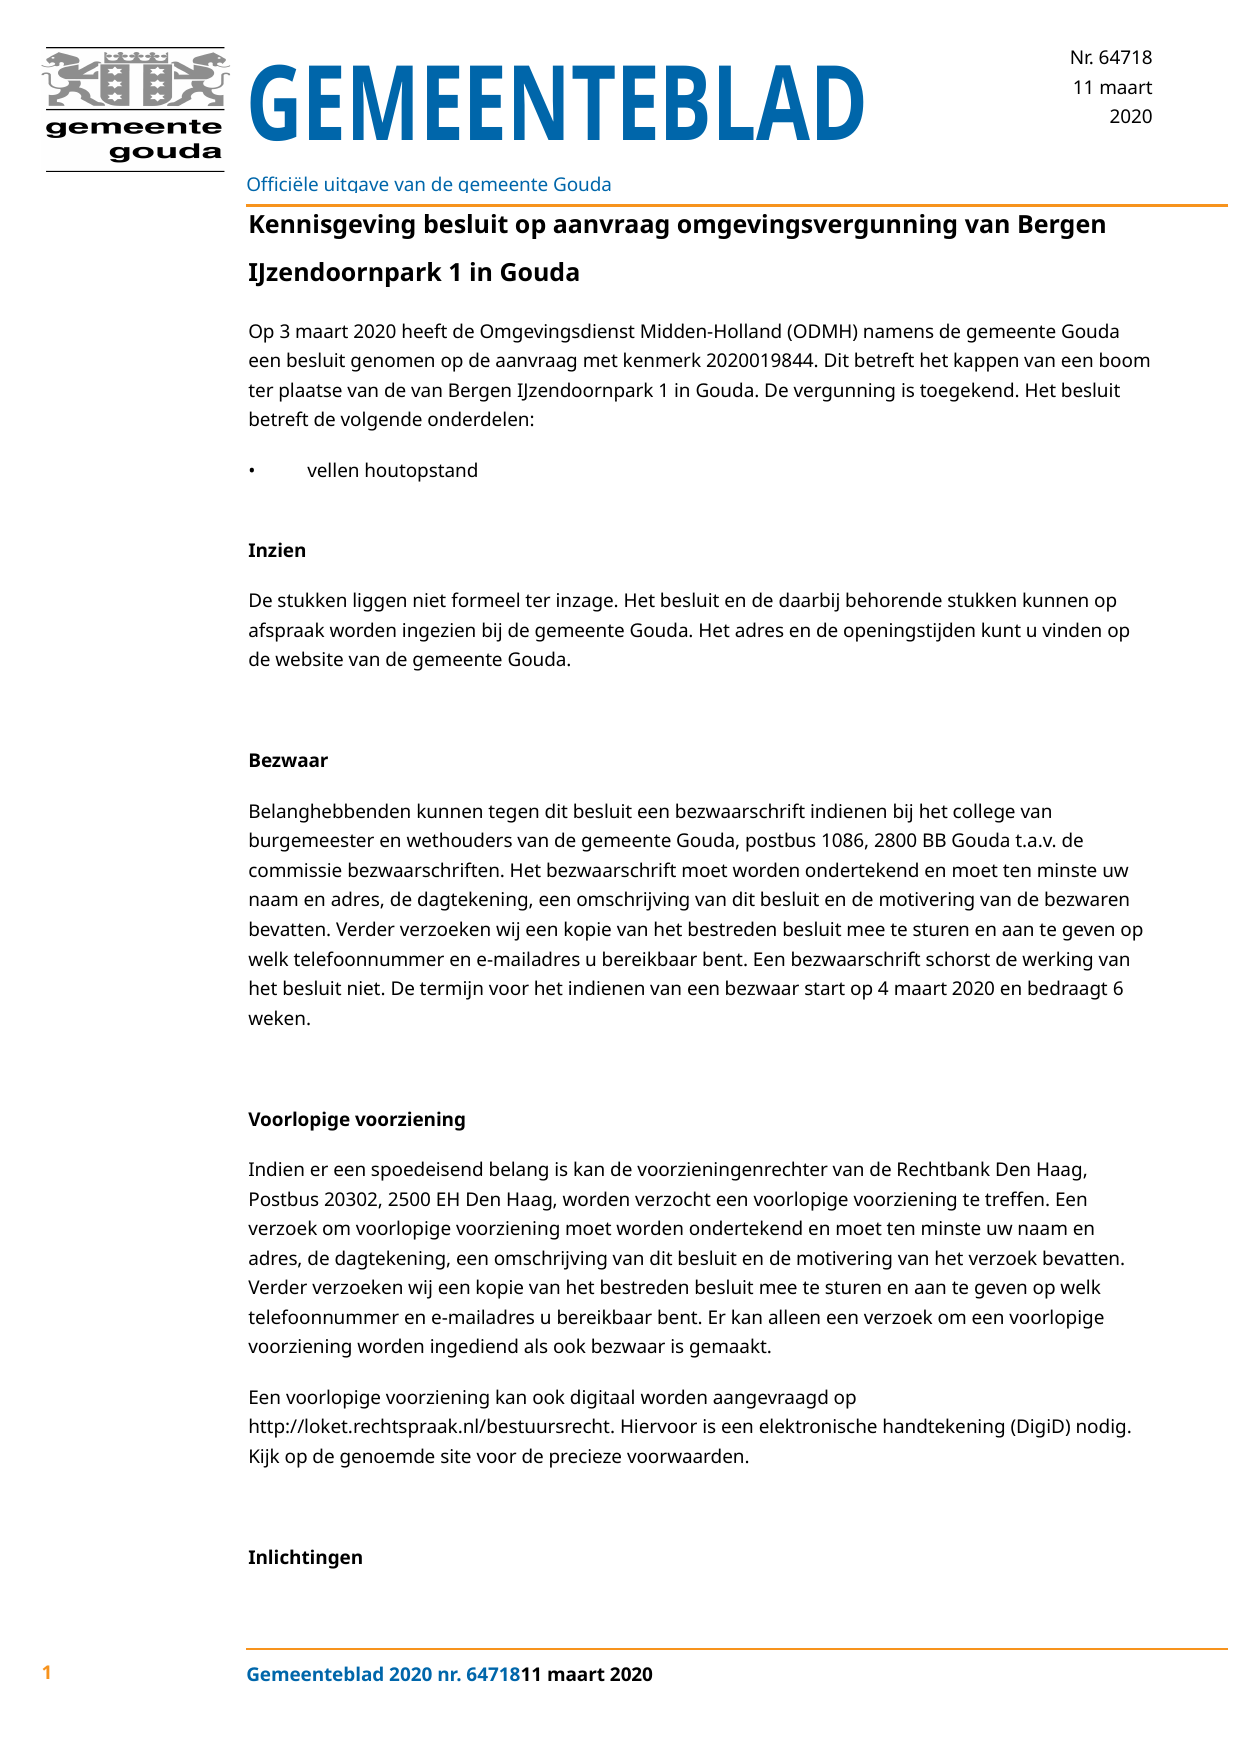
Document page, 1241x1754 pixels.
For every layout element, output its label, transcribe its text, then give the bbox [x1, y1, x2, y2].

text Indien er een spoedeisend belang is kan de voorzieningenrechter van de Rechtbank Den Haag, Postbus 20302, 2500 EH Den Haag, worden verzocht een voorlopige voorziening te treffen. Een verzoek om voorlopige voorziening moet worden ondertekend en moet ten minste uw naam en adres, de dagtekening, een omschrijving van dit besluit en de motivering van het verzoek bevatten. Verder verzoeken wij een kopie van het bestreden besluit mee te sturen en aan te geven op welk telefoonnummer en e-mailadres u bereikbaar bent. Er kan alleen een verzoek om een voorlopige voorziening worden ingediend als ook bezwaar is gemaakt. [248, 1156, 1152, 1359]
text De stukken liggen niet formeel ter inzage. Het besluit en de daarbij behorende stukken kunnen op afspraak worden ingezien bij de gemeente Gouda. Het adres en de openingstijden kunt u vinden op de website van de gemeente Gouda. [248, 587, 1152, 672]
text Op 3 maart 2020 heeft de Omgevingsdienst Midden-Holland (ODMH) namens de gemeente Gouda een besluit genomen op de aanvraag met kenmerk 2020019844. Dit betreft het kappen van een boom ter plaatse van de van Bergen IJzendoornpark 1 in Gouda. De vergunning is toegekend. Het besluit betreft de volgende onderdelen: [248, 318, 1152, 432]
text Kennisgeving besluit op aanvraag omgevingsvergunning van Bergen IJzendoornpark 1 in Gouda [248, 207, 1152, 288]
list vellen houtopstand [248, 457, 1152, 483]
text Inlichtingen [248, 1544, 1152, 1570]
text Bezwaar [248, 747, 1152, 773]
text Een voorlopige voorziening kan ook digitaal worden aangevraagd op http://loket.rechtspraak.nl/bestuursrecht. Hiervoor is een elektronische handtekening (DigiD) nodig. Kijk op de genoemde site voor de precieze voorwaarden. [248, 1384, 1152, 1469]
text Belanghebbenden kunnen tegen dit besluit een bezwaarschrift indienen bij het college van burgemeester en wethouders van de gemeente Gouda, postbus 1086, 2800 BB Gouda t.a.v. de commissie bezwaarschriften. Het bezwaarschrift moet worden ondertekend en moet ten minste uw naam en adres, de dagtekening, een omschrijving van dit besluit en de motivering van de bezwaren bevatten. Verder verzoeken wij een kopie van het bestreden besluit mee te sturen en aan te geven op welk telefoonnummer en e-mailadres u bereikbaar bent. Een bezwaarschrift schorst de werking van het besluit niet. De termijn voor het indienen van een bezwaar start op 4 maart 2020 en bedraagt 6 weken. [248, 798, 1152, 1031]
picture [41, 47, 231, 172]
text Voorlopige voorziening [248, 1106, 1152, 1132]
text Inzien [248, 537, 1152, 563]
